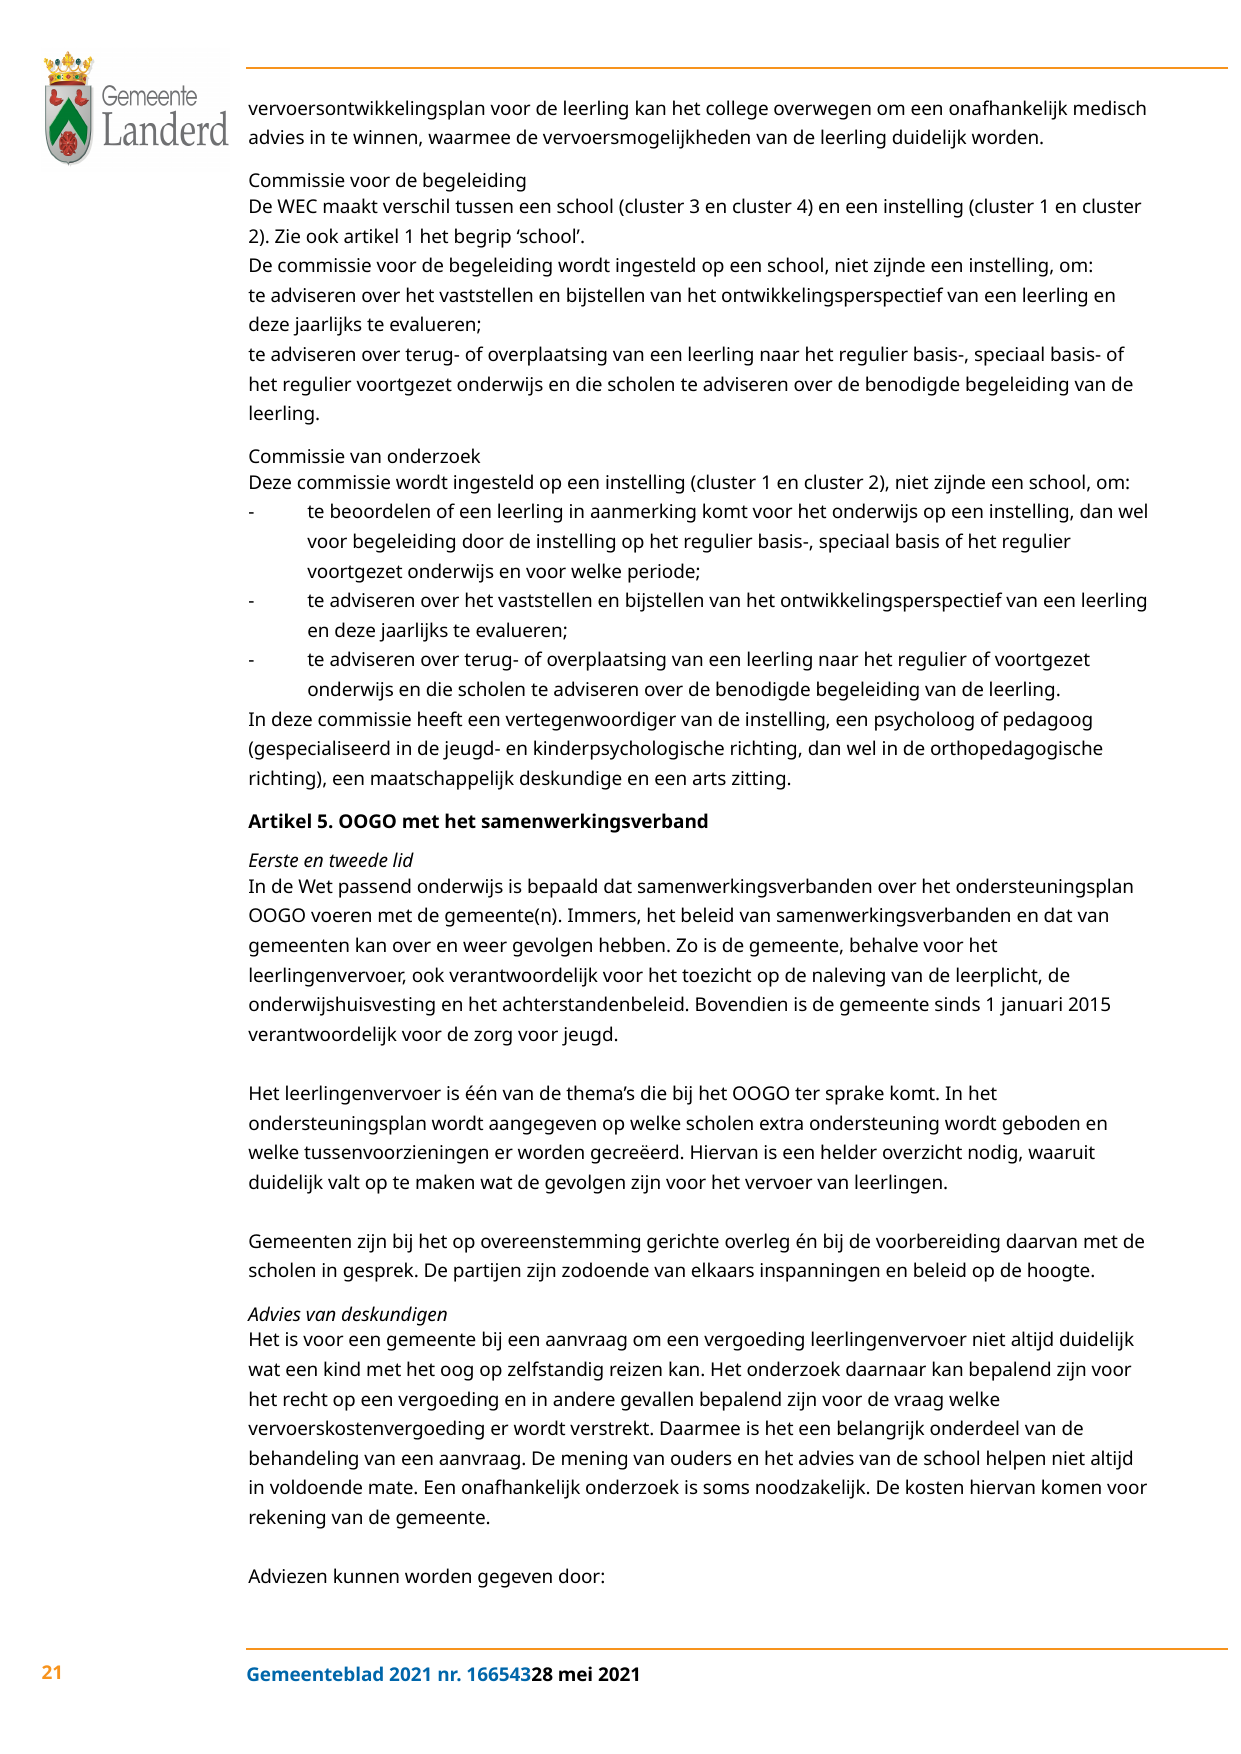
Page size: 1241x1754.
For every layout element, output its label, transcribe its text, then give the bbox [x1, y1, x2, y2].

text te adviseren over terug- of overplaatsing van een leerling naar het regulier basis-, speciaal basis- of het regulier voortgezet onderwijs en die scholen te adviseren over de benodigde begeleiding van de leerling. [248, 341, 1152, 426]
text Deze commissie wordt ingesteld op een instelling (cluster 1 en cluster 2), niet zijnde een school, om: [248, 469, 1152, 495]
text Commissie voor de begeleiding [248, 167, 1152, 193]
text vervoersontwikkelingsplan voor de leerling kan het college overwegen om een onafhankelijk medisch advies in te winnen, waarmee de vervoersmogelijkheden van de leerling duidelijk worden. [248, 95, 1152, 150]
text De commissie voor de begeleiding wordt ingesteld op een school, niet zijnde een instelling, om: [248, 252, 1152, 278]
list te adviseren over terug- of overplaatsing van een leerling naar het regulier of voortgezet onderwijs en die scholen te adviseren over de benodigde begeleiding van de leerling. [248, 647, 1152, 702]
text In de Wet passend onderwijs is bepaald dat samenwerkingsverbanden over het ondersteuningsplan OOGO voeren met de gemeente(n). Immers, het beleid van samenwerkingsverbanden en dat van gemeenten kan over en weer gevolgen hebben. Zo is de gemeente, behalve voor het leerlingenvervoer, ook verantwoordelijk voor het toezicht op de naleving van de leerplicht, de onderwijshuisvesting en het achterstandenbeleid. Bovendien is de gemeente sinds 1 januari 2015 verantwoordelijk voor de zorg voor jeugd. [248, 873, 1152, 1047]
text Gemeenten zijn bij het op overeenstemming gerichte overleg én bij de voorbereiding daarvan met de scholen in gesprek. De partijen zijn zodoende van elkaars inspanningen en beleid op de hoogte. [248, 1228, 1152, 1283]
picture [41, 47, 231, 172]
list te adviseren over het vaststellen en bijstellen van het ontwikkelingsperspectief van een leerling en deze jaarlijks te evalueren; [248, 587, 1152, 643]
text De WEC maakt verschil tussen een school (cluster 3 en cluster 4) en een instelling (cluster 1 en cluster 2). Zie ook artikel 1 het begrip ‘school’. [248, 193, 1152, 248]
text Eerste en tweede lid [248, 847, 1152, 873]
text te adviseren over het vaststellen en bijstellen van het ontwikkelingsperspectief van een leerling en deze jaarlijks te evalueren; [248, 282, 1152, 337]
text In deze commissie heeft een vertegenwoordiger van de instelling, een psycholoog of pedagoog (gespecialiseerd in de jeugd- en kinderpsychologische richting, dan wel in de orthopedagogische richting), een maatschappelijk deskundige en een arts zitting. [248, 706, 1152, 791]
text Het is voor een gemeente bij een aanvraag om een vergoeding leerlingenvervoer niet altijd duidelijk wat een kind met het oog op zelfstandig reizen kan. Het onderzoek daarnaar kan bepalend zijn voor het recht op een vergoeding en in andere gevallen bepalend zijn voor de vraag welke vervoerskostenvergoeding er wordt verstrekt. Daarmee is het een belangrijk onderdeel van de behandeling van een aanvraag. De mening van ouders en het advies van de school helpen niet altijd in voldoende mate. Een onafhankelijk onderzoek is soms noodzakelijk. De kosten hiervan komen voor rekening van de gemeente. [248, 1327, 1152, 1530]
text Het leerlingenvervoer is één van de thema’s die bij het OOGO ter sprake komt. In het ondersteuningsplan wordt aangegeven op welke scholen extra ondersteuning wordt geboden en welke tussenvoorzieningen er worden gecreëerd. Hiervan is een helder overzicht nodig, waaruit duidelijk valt op te maken wat de gevolgen zijn voor het vervoer van leerlingen. [248, 1080, 1152, 1195]
text Adviezen kunnen worden gegeven door: [248, 1563, 1152, 1589]
list te beoordelen of een leerling in aanmerking komt voor het onderwijs op een instelling, dan wel voor begeleiding door de instelling op het regulier basis-, speciaal basis of het regulier voortgezet onderwijs en voor welke periode; [248, 499, 1152, 584]
text Commissie van onderzoek [248, 443, 1152, 469]
text Advies van deskundigen [248, 1301, 1152, 1327]
text Artikel 5. OOGO met het samenwerkingsverband [248, 808, 1152, 834]
